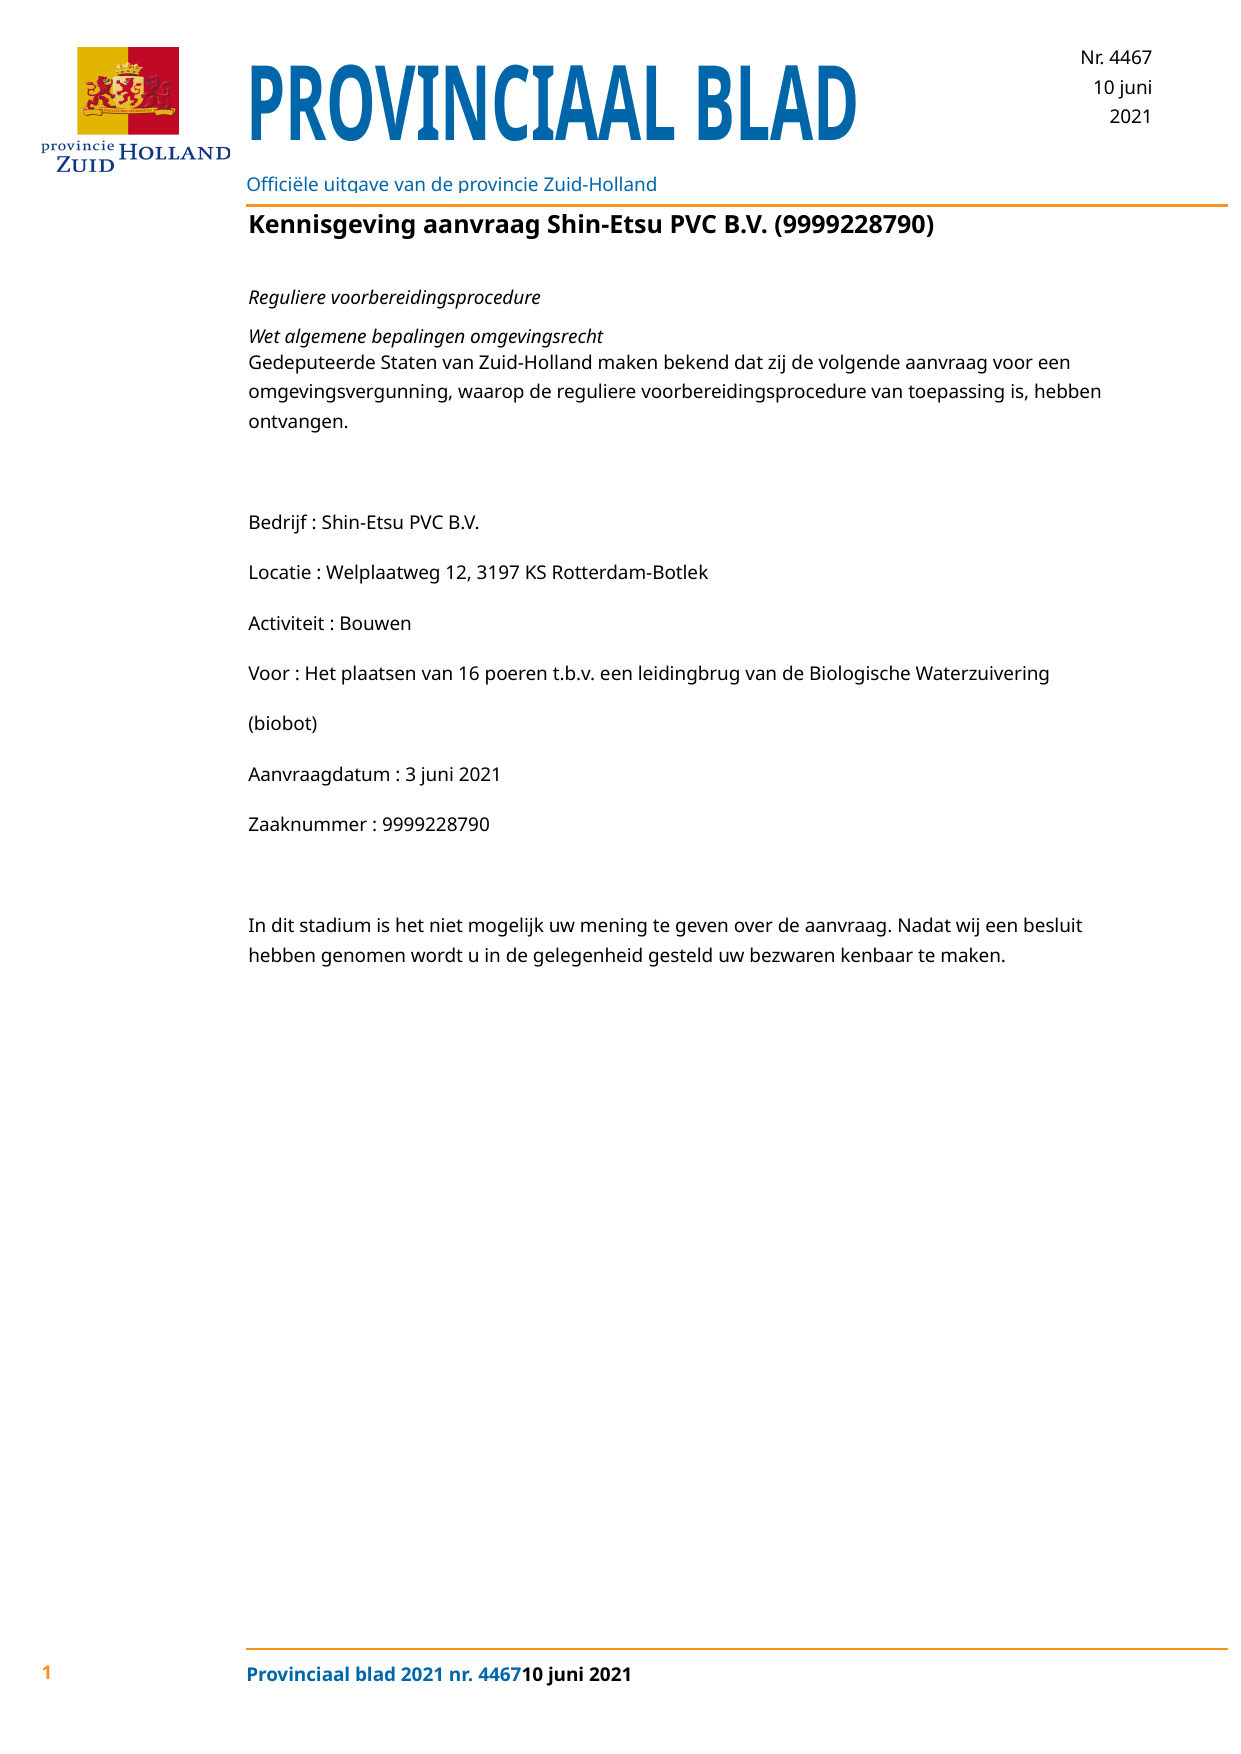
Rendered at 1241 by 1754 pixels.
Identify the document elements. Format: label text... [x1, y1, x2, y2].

text Activiteit : Bouwen [248, 610, 1152, 635]
picture [41, 47, 231, 172]
text Wet algemene bepalingen omgevingsrecht [248, 323, 1152, 349]
text Bedrijf : Shin-Etsu PVC B.V. [248, 509, 1152, 534]
text Voor : Het plaatsen van 16 poeren t.b.v. een leidingbrug van de Biologische Waterzuivering [248, 660, 1152, 686]
text Zaaknummer : 9999228790 [248, 811, 1152, 837]
text Kennisgeving aanvraag Shin-Etsu PVC B.V. (9999228790) [248, 207, 1152, 241]
text Locatie : Welplaatweg 12, 3197 KS Rotterdam-Botlek [248, 559, 1152, 585]
text Reguliere voorbereidingsprocedure [248, 284, 1152, 309]
text Aanvraagdatum : 3 juni 2021 [248, 761, 1152, 787]
text (biobot) [248, 711, 1152, 736]
text Gedeputeerde Staten van Zuid-Holland maken bekend dat zij de volgende aanvraag voor een omgevingsvergunning, waarop de reguliere voorbereidingsprocedure van toepassing is, hebben ontvangen. [248, 349, 1152, 434]
text In dit stadium is het niet mogelijk uw mening te geven over de aanvraag. Nadat wij een besluit hebben genomen wordt u in de gelegenheid gesteld uw bezwaren kenbaar te maken. [248, 912, 1152, 967]
